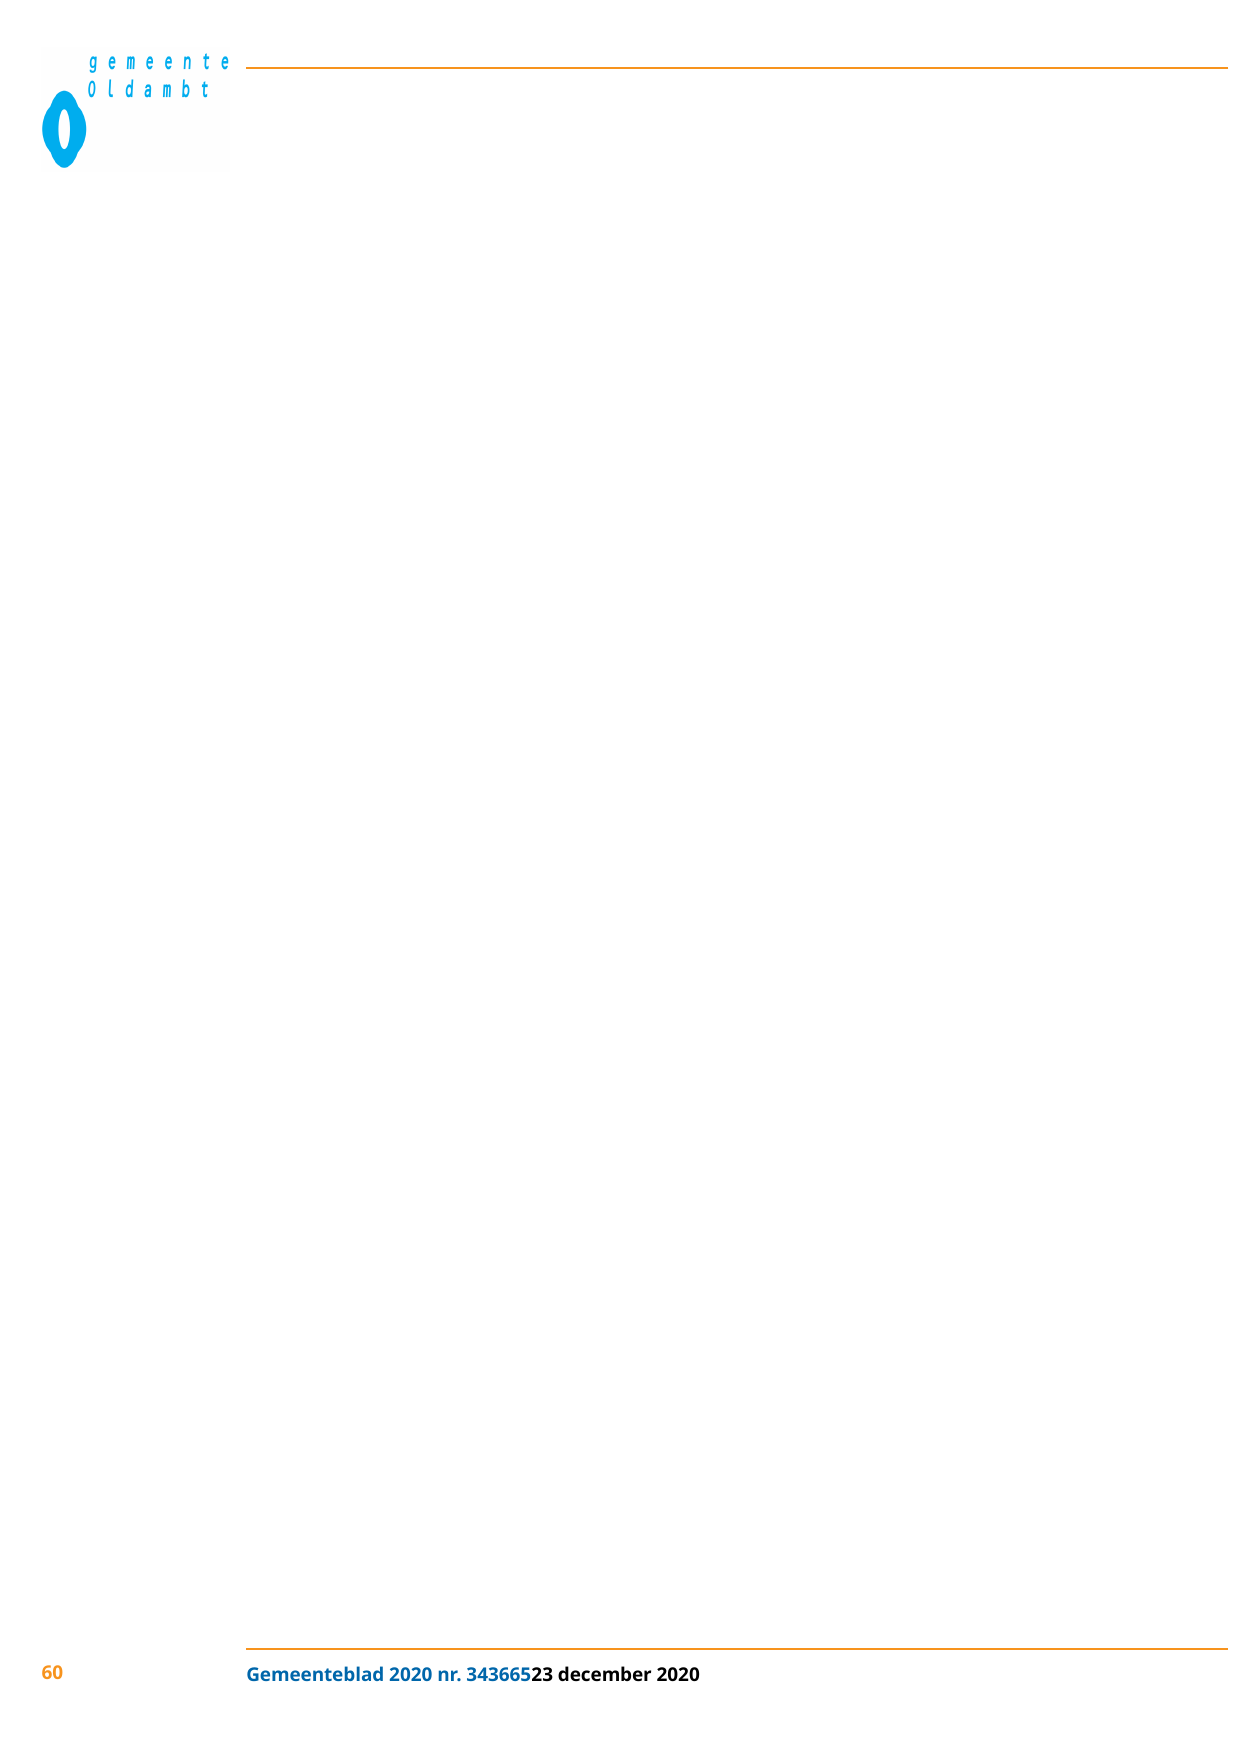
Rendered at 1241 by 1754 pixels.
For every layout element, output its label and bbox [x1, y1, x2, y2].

picture [41, 47, 231, 172]
